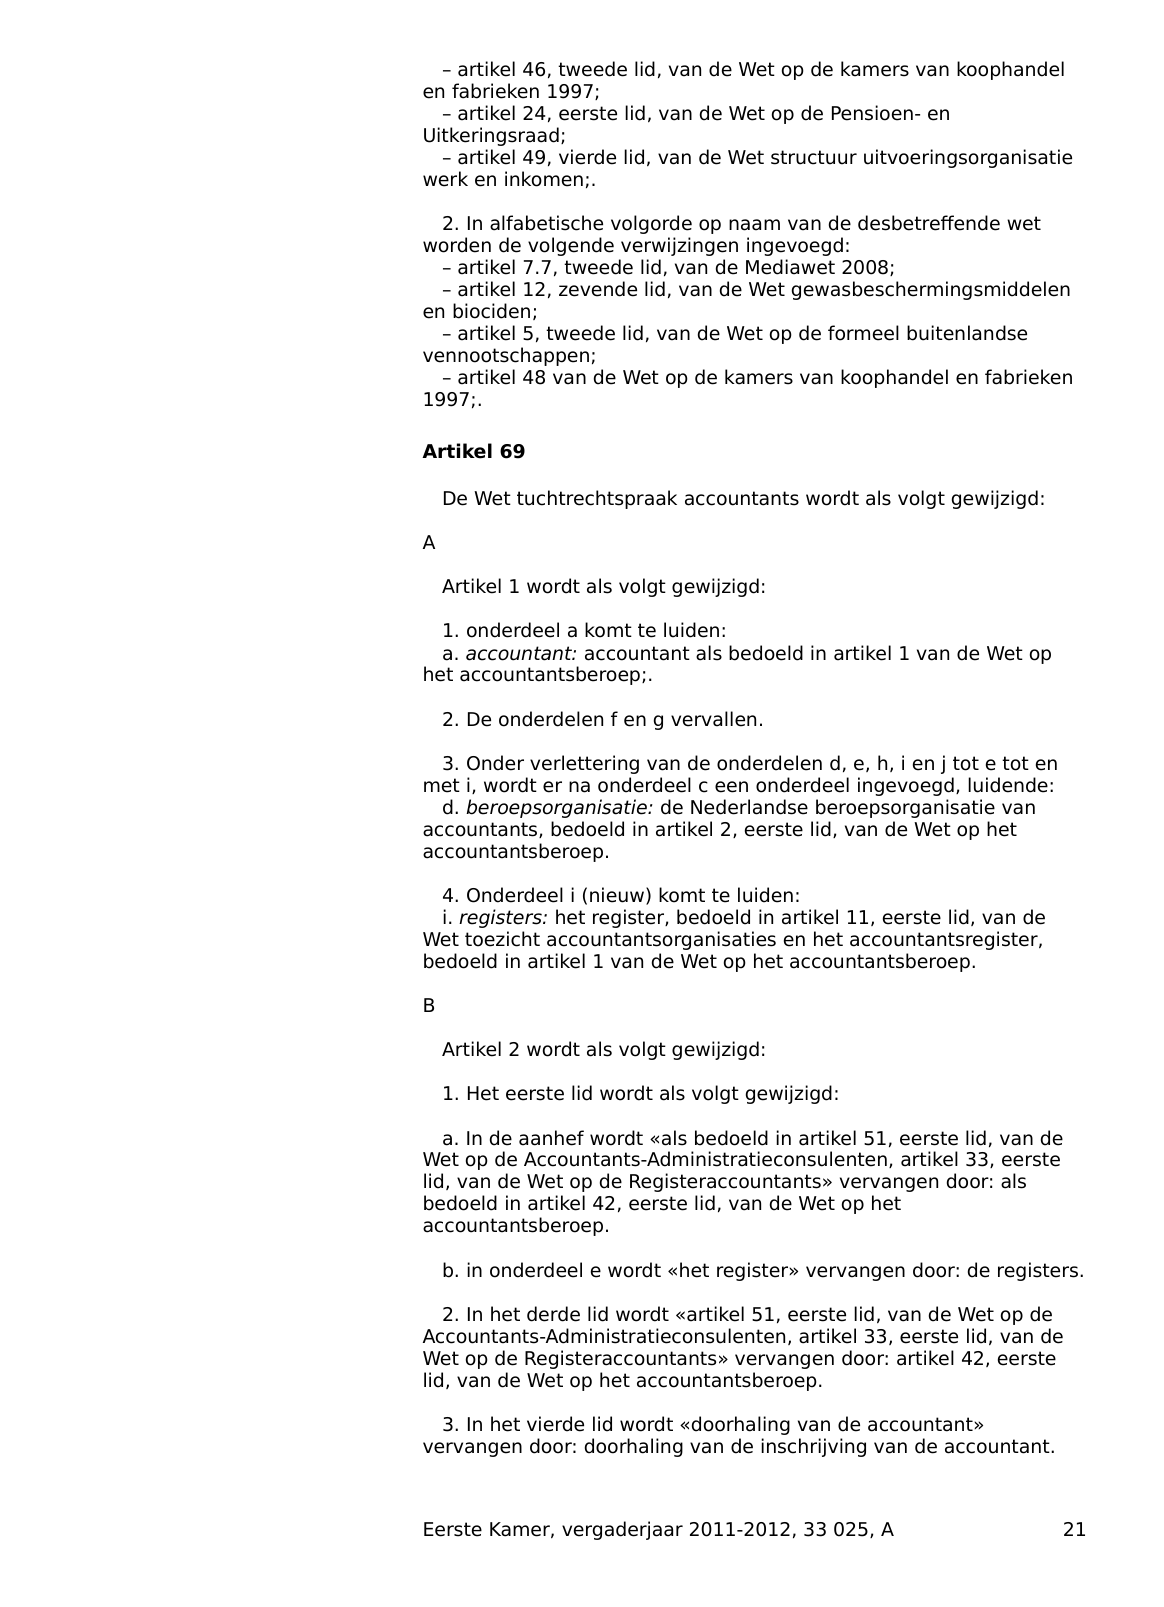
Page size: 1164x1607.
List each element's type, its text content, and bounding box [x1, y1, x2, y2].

subtitle Artikel 69 [422, 441, 1087, 463]
text a. In de aanhef wordt «als bedoeld in artikel 51, eerste lid, van de Wet op de Accountants-Administratieconsulenten, artikel 33, eerste lid, van de Wet op de Registeraccountants» vervangen door: als bedoeld in artikel 42, eerste lid, van de Wet op het accountantsberoep. [422, 1127, 1087, 1237]
text a. accountant: accountant als bedoeld in artikel 1 van de Wet op het accountantsberoep;. [422, 642, 1087, 686]
text 3. In het vierde lid wordt «doorhaling van de accountant» vervangen door: doorhaling van de inschrijving van de accountant. [422, 1414, 1087, 1458]
text 2. In het derde lid wordt «artikel 51, eerste lid, van de Wet op de Accountants-Administratieconsulenten, artikel 33, eerste lid, van de Wet op de Registeraccountants» vervangen door: artikel 42, eerste lid, van de Wet op het accountantsberoep. [422, 1304, 1087, 1392]
text A [422, 532, 1087, 554]
text – artikel 49, vierde lid, van de Wet structuur uitvoeringsorganisatie werk en inkomen;. [422, 147, 1087, 191]
text d. beroepsorganisatie: de Nederlandse beroepsorganisatie van accountants, bedoeld in artikel 2, eerste lid, van de Wet op het accountantsberoep. [422, 797, 1087, 863]
text – artikel 24, eerste lid, van de Wet op de Pensioen- en Uitkeringsraad; [422, 103, 1087, 147]
text 2. De onderdelen f en g vervallen. [422, 708, 1087, 731]
text 4. Onderdeel i (nieuw) komt te luiden: [422, 885, 1087, 907]
text – artikel 12, zevende lid, van de Wet gewasbeschermingsmiddelen en biociden; [422, 279, 1087, 323]
text 3. Onder verlettering van de onderdelen d, e, h, i en j tot e tot en met i, wordt er na onderdeel c een onderdeel ingevoegd, luidende: [422, 753, 1087, 797]
text De Wet tuchtrechtspraak accountants wordt als volgt gewijzigd: [422, 488, 1087, 510]
text 1. onderdeel a komt te luiden: [422, 620, 1087, 642]
text i. registers: het register, bedoeld in artikel 11, eerste lid, van de Wet toezicht accountantsorganisaties en het accountantsregister, bedoeld in artikel 1 van de Wet op het accountantsberoep. [422, 907, 1087, 973]
text B [422, 995, 1087, 1017]
text Artikel 1 wordt als volgt gewijzigd: [422, 576, 1087, 598]
text 1. Het eerste lid wordt als volgt gewijzigd: [422, 1083, 1087, 1105]
text – artikel 46, tweede lid, van de Wet op de kamers van koophandel en fabrieken 1997; [422, 59, 1087, 103]
text 2. In alfabetische volgorde op naam van de desbetreffende wet worden de volgende verwijzingen ingevoegd: [422, 213, 1087, 257]
text – artikel 48 van de Wet op de kamers van koophandel en fabrieken 1997;. [422, 367, 1087, 411]
text b. in onderdeel e wordt «het register» vervangen door: de registers. [422, 1259, 1087, 1281]
text – artikel 5, tweede lid, van de Wet op de formeel buitenlandse vennootschappen; [422, 323, 1087, 367]
text Artikel 2 wordt als volgt gewijzigd: [422, 1039, 1087, 1061]
text – artikel 7.7, tweede lid, van de Mediawet 2008; [422, 257, 1087, 279]
